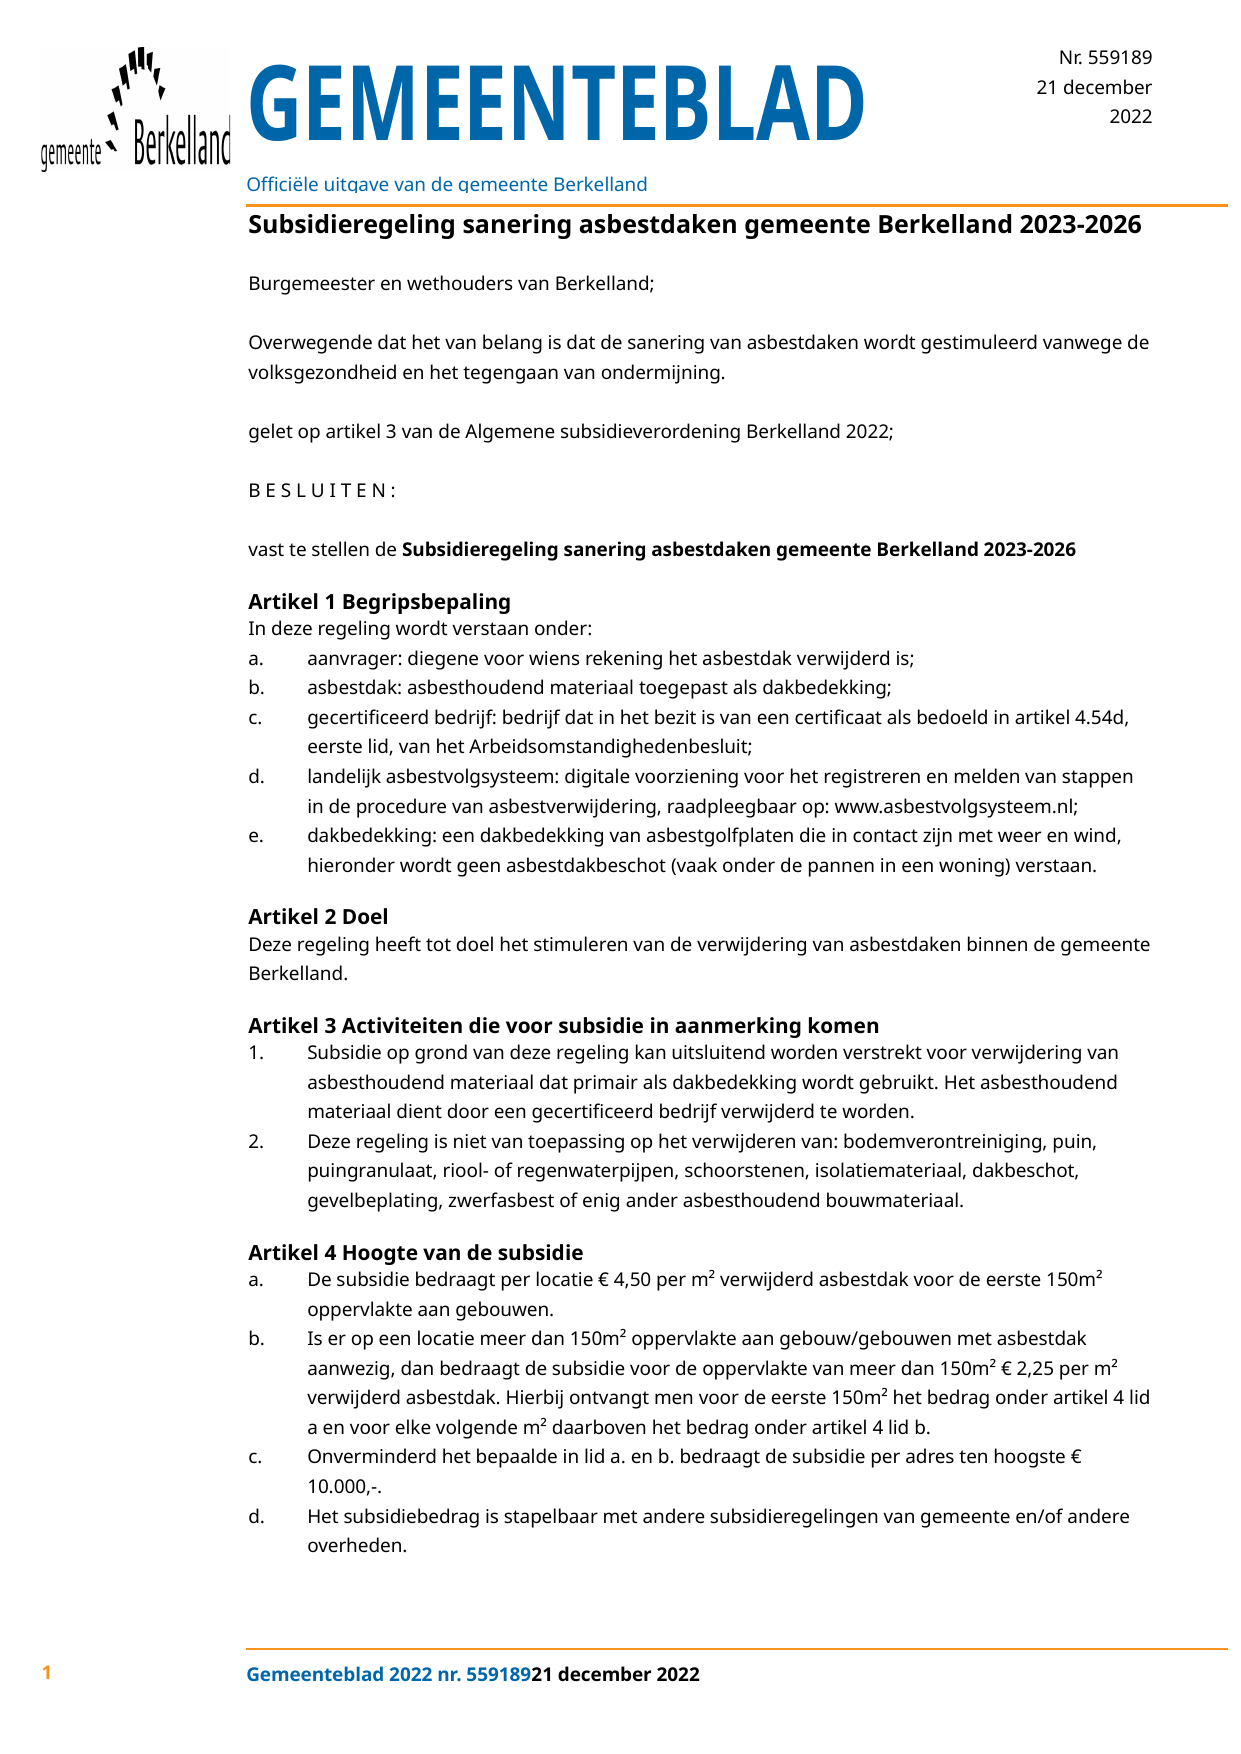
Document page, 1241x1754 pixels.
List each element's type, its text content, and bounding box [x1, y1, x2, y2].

list Deze regeling is niet van toepassing op het verwijderen van: bodemverontreiniging, puin, puingranulaat, riool- of regenwaterpijpen, schoorstenen, isolatiemateriaal, dakbeschot, gevelbeplating, zwerfasbest of enig ander asbesthoudend bouwmateriaal. [248, 1128, 1152, 1213]
text Artikel 4 Hoogte van de subsidie [248, 1238, 1152, 1266]
text Subsidieregeling sanering asbestdaken gemeente Berkelland 2023-2026 [248, 207, 1152, 241]
text Deze regeling heeft tot doel het stimuleren van de verwijdering van asbestdaken binnen de gemeente Berkelland. [248, 931, 1152, 986]
text Artikel 1 Begripsbepaling [248, 587, 1152, 615]
list gecertificeerd bedrijf: bedrijf dat in het bezit is van een certificaat als bedoeld in artikel 4.54d, eerste lid, van het Arbeidsomstandighedenbesluit; [248, 704, 1152, 759]
text Overwegende dat het van belang is dat de sanering van asbestdaken wordt gestimuleerd vanwege de volksgezondheid en het tegengaan van ondermijning. [248, 329, 1152, 385]
text gelet op artikel 3 van de Algemene subsidieverordening Berkelland 2022; [248, 418, 1152, 444]
text Artikel 2 Doel [248, 902, 1152, 931]
list De subsidie bedraagt per locatie € 4,50 per m² verwijderd asbestdak voor de eerste 150m² oppervlakte aan gebouwen. [248, 1266, 1152, 1321]
text Burgemeester en wethouders van Berkelland; [248, 270, 1152, 296]
text Artikel 3 Activiteiten die voor subsidie in aanmerking komen [248, 1011, 1152, 1039]
list Onverminderd het bepaalde in lid a. en b. bedraagt de subsidie per adres ten hoogste € 10.000,-. [248, 1444, 1152, 1499]
list landelijk asbestvolgsysteem: digitale voorziening voor het registreren en melden van stappen in de procedure van asbestverwijdering, raadpleegbaar op: www.asbestvolgsysteem.nl; [248, 763, 1152, 819]
text vast te stellen de Subsidieregeling sanering asbestdaken gemeente Berkelland 2023-2026 [248, 537, 1152, 562]
text In deze regeling wordt verstaan onder: [248, 615, 1152, 641]
list Subsidie op grond van deze regeling kan uitsluitend worden verstrekt voor verwijdering van asbesthoudend materiaal dat primair als dakbedekking wordt gebruikt. Het asbesthoudend materiaal dient door een gecertificeerd bedrijf verwijderd te worden. [248, 1039, 1152, 1124]
list Is er op een locatie meer dan 150m² oppervlakte aan gebouw/gebouwen met asbestdak aanwezig, dan bedraagt de subsidie voor de oppervlakte van meer dan 150m² € 2,25 per m² verwijderd asbestdak. Hierbij ontvangt men voor de eerste 150m² het bedrag onder artikel 4 lid a en voor elke volgende m² daarboven het bedrag onder artikel 4 lid b. [248, 1325, 1152, 1440]
list dakbedekking: een dakbedekking van asbestgolfplaten die in contact zijn met weer en wind, hieronder wordt geen asbestdakbeschot (vaak onder de pannen in een woning) verstaan. [248, 822, 1152, 878]
text B E S L U I T E N : [248, 477, 1152, 503]
picture [41, 47, 231, 172]
list aanvrager: diegene voor wiens rekening het asbestdak verwijderd is; [248, 645, 1152, 671]
list asbestdak: asbesthoudend materiaal toegepast als dakbedekking; [248, 674, 1152, 700]
list Het subsidiebedrag is stapelbaar met andere subsidieregelingen van gemeente en/of andere overheden. [248, 1503, 1152, 1558]
